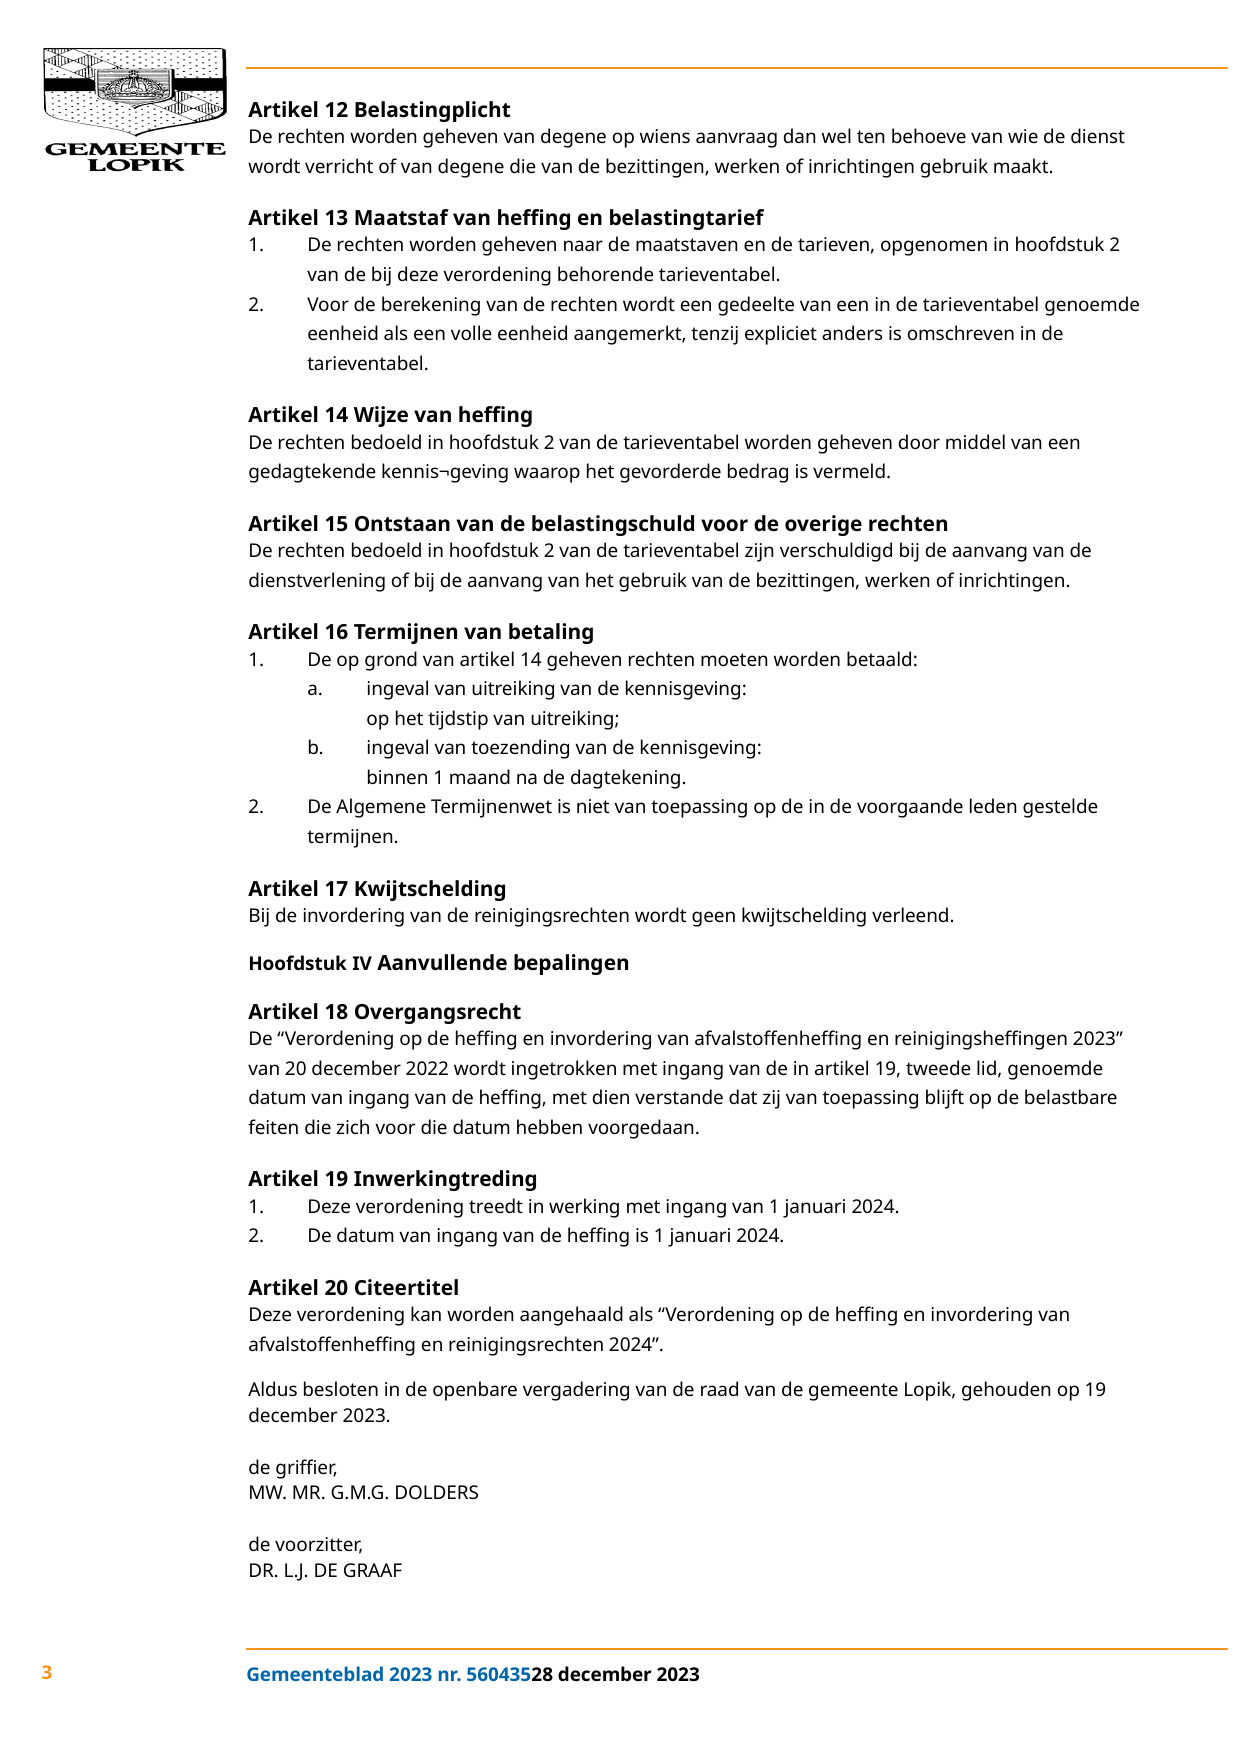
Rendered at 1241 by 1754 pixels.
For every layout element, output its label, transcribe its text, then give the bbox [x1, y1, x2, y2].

text Artikel 18 Overgangsrecht [248, 997, 1152, 1025]
text Artikel 17 Kwijtschelding [248, 874, 1152, 902]
text Hoofdstuk IV Aanvullende bepalingen [248, 948, 1152, 976]
text Artikel 20 Citeertitel [248, 1273, 1152, 1301]
text Artikel 16 Termijnen van betaling [248, 617, 1152, 646]
list binnen 1 maand na de dagtekening. [307, 764, 1152, 790]
text Artikel 14 Wijze van heffing [248, 400, 1152, 429]
list De op grond van artikel 14 geheven rechten moeten worden betaald: [248, 646, 1152, 671]
text De rechten bedoeld in hoofdstuk 2 van de tarieventabel worden geheven door middel van een gedagtekende kennis¬geving waarop het gevorderde bedrag is vermeld. [248, 429, 1152, 484]
list ingeval van uitreiking van de kennisgeving: [307, 675, 1152, 701]
text de griffier, [248, 1454, 1152, 1479]
text Deze verordening kan worden aangehaald als “Verordening op de heffing en invordering van afvalstoffenheffing en reinigingsrechten 2024”. [248, 1301, 1152, 1357]
text Artikel 15 Ontstaan van de belastingschuld voor de overige rechten [248, 509, 1152, 537]
text De “Verordening op de heffing en invordering van afvalstoffenheffing en reinigingsheffingen 2023” van 20 december 2022 wordt ingetrokken met ingang van de in artikel 19, tweede lid, genoemde datum van ingang van de heffing, met dien verstande dat zij van toepassing blijft op de belastbare feiten die zich voor die datum hebben voorgedaan. [248, 1025, 1152, 1140]
list ingeval van toezending van de kennisgeving: [307, 734, 1152, 760]
text MW. MR. G.M.G. DOLDERS [248, 1479, 1152, 1505]
picture [41, 47, 231, 172]
list Deze verordening treedt in werking met ingang van 1 januari 2024. [248, 1193, 1152, 1219]
list De Algemene Termijnenwet is niet van toepassing op de in de voorgaande leden gestelde termijnen. [248, 794, 1152, 849]
text De rechten worden geheven van degene op wiens aanvraag dan wel ten behoeve van wie de dienst wordt verricht of van degene die van de bezittingen, werken of inrichtingen gebruik maakt. [248, 123, 1152, 178]
text DR. L.J. DE GRAAF [248, 1557, 1152, 1582]
text Artikel 19 Inwerkingtreding [248, 1164, 1152, 1193]
list De datum van ingang van de heffing is 1 januari 2024. [248, 1223, 1152, 1248]
text Artikel 13 Maatstaf van heffing en belastingtarief [248, 203, 1152, 232]
text de voorzitter, [248, 1531, 1152, 1557]
text Aldus besloten in de openbare vergadering van de raad van de gemeente Lopik, gehouden op 19 december 2023. [248, 1377, 1152, 1428]
text De rechten bedoeld in hoofdstuk 2 van de tarieventabel zijn verschuldigd bij de aanvang van de dienstverlening of bij de aanvang van het gebruik van de bezittingen, werken of inrichtingen. [248, 537, 1152, 593]
list op het tijdstip van uitreiking; [307, 705, 1152, 731]
list De rechten worden geheven naar de maatstaven en de tarieven, opgenomen in hoofdstuk 2 van de bij deze verordening behorende tarieventabel. [248, 232, 1152, 287]
text Artikel 12 Belastingplicht [248, 95, 1152, 123]
list Voor de berekening van de rechten wordt een gedeelte van een in de tarieventabel genoemde eenheid als een volle eenheid aangemerkt, tenzij expliciet anders is omschreven in de tarieventabel. [248, 291, 1152, 376]
text Bij de invordering van de reinigingsrechten wordt geen kwijtschelding verleend. [248, 902, 1152, 928]
